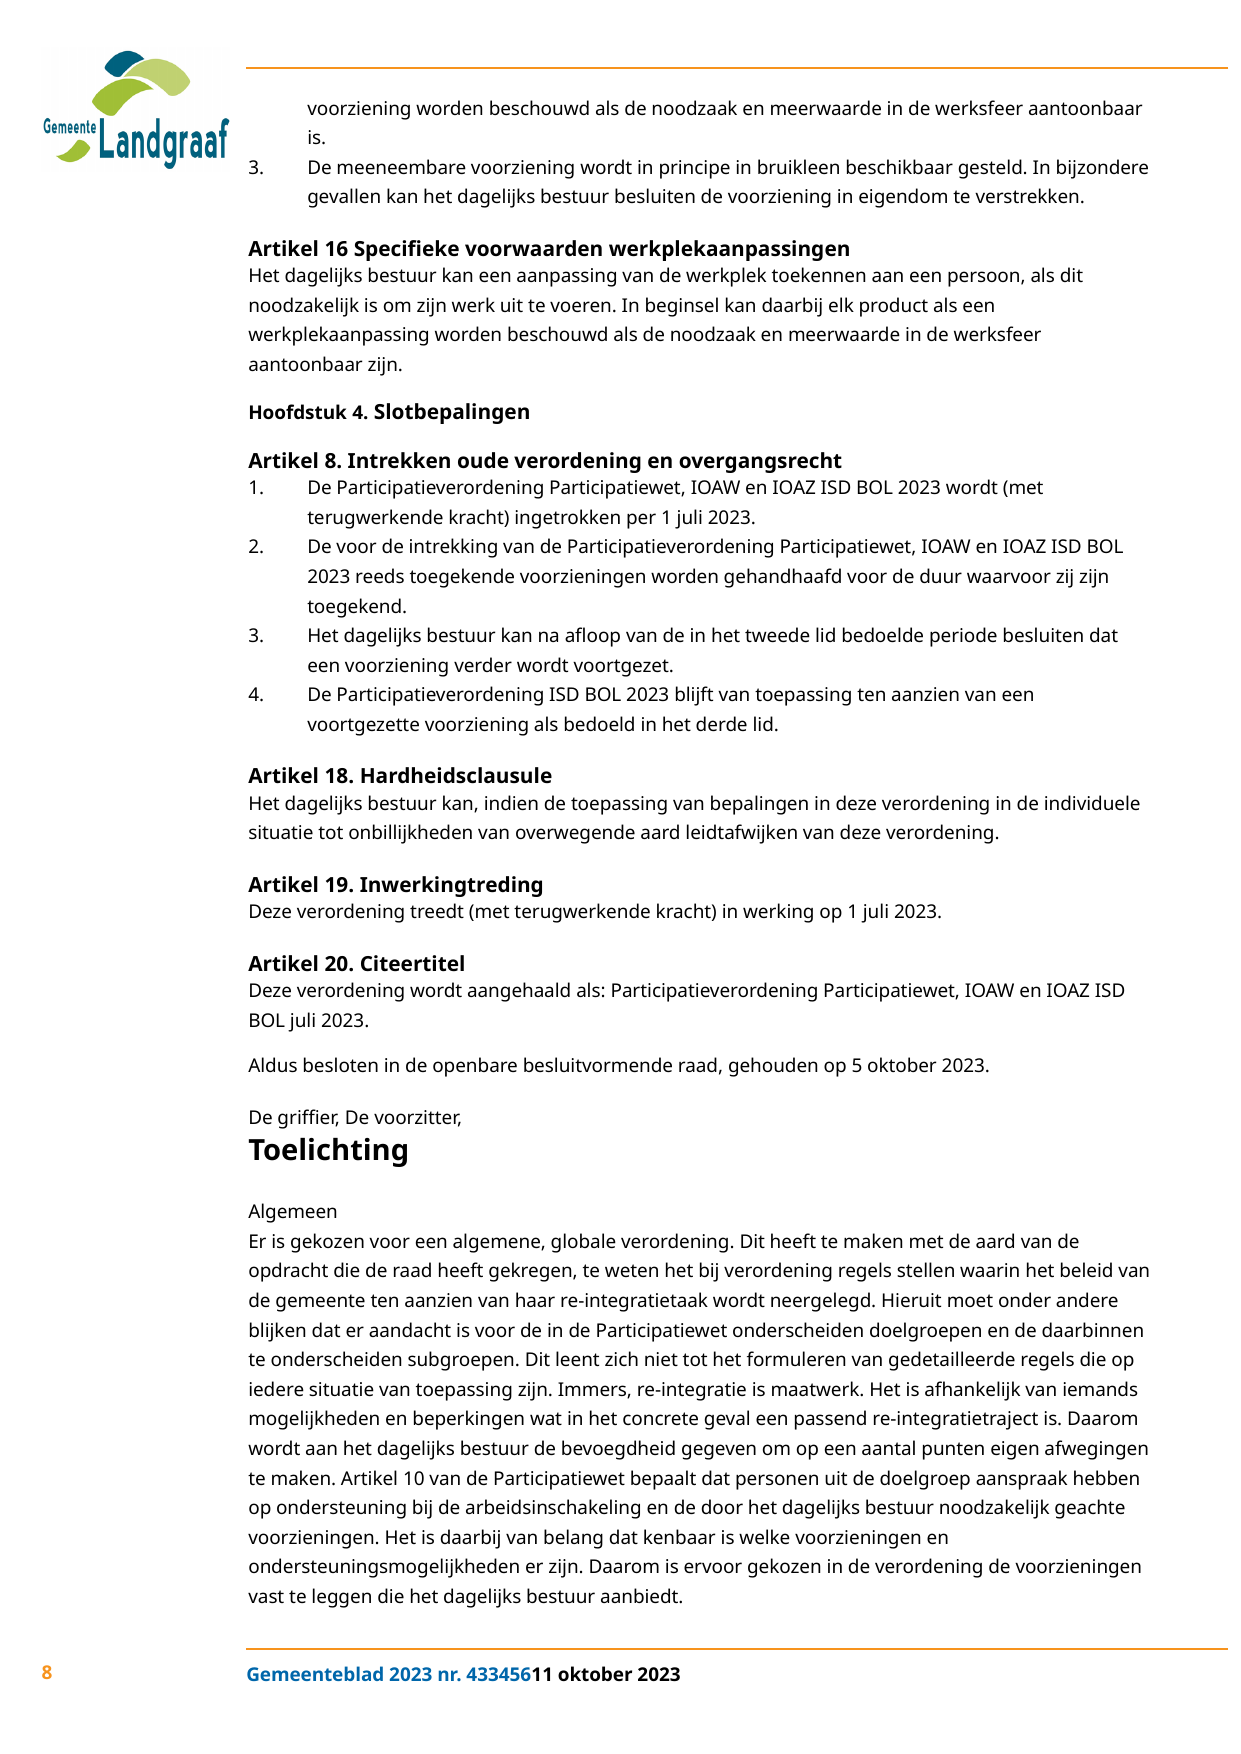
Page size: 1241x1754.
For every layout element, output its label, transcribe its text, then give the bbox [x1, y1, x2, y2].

text Er is gekozen voor een algemene, globale verordening. Dit heeft te maken met de aard van de opdracht die de raad heeft gekregen, te weten het bij verordening regels stellen waarin het beleid van de gemeente ten aanzien van haar re-integratietaak wordt neergelegd. Hieruit moet onder andere blijken dat er aandacht is voor de in de Participatiewet onderscheiden doelgroepen en de daarbinnen te onderscheiden subgroepen. Dit leent zich niet tot het formuleren van gedetailleerde regels die op iedere situatie van toepassing zijn. Immers, re-integratie is maatwerk. Het is afhankelijk van iemands mogelijkheden en beperkingen wat in het concrete geval een passend re-integratietraject is. Daarom wordt aan het dagelijks bestuur de bevoegdheid gegeven om op een aantal punten eigen afwegingen te maken. Artikel 10 van de Participatiewet bepaalt dat personen uit de doelgroep aanspraak hebben op ondersteuning bij de arbeidsinschakeling en de door het dagelijks bestuur noodzakelijk geachte voorzieningen. Het is daarbij van belang dat kenbaar is welke voorzieningen en ondersteuningsmogelijkheden er zijn. Daarom is ervoor gekozen in de verordening de voorzieningen vast te leggen die het dagelijks bestuur aanbiedt. [248, 1228, 1152, 1609]
text Deze verordening wordt aangehaald als: Participatieverordening Participatiewet, IOAW en IOAZ ISD BOL juli 2023. [248, 977, 1152, 1033]
text Het dagelijks bestuur kan, indien de toepassing van bepalingen in deze verordening in de individuele situatie tot onbillijkheden van overwegende aard leidtafwijken van deze verordening. [248, 790, 1152, 845]
text Artikel 19. Inwerkingtreding [248, 870, 1152, 898]
picture [41, 47, 231, 172]
text Het dagelijks bestuur kan een aanpassing van de werkplek toekennen aan een persoon, als dit noodzakelijk is om zijn werk uit te voeren. In beginsel kan daarbij elk product als een werkplekaanpassing worden beschouwd als de noodzaak en meerwaarde in de werksfeer aantoonbaar zijn. [248, 262, 1152, 377]
list De Participatieverordening ISD BOL 2023 blijft van toepassing ten aanzien van een voortgezette voorziening als bedoeld in het derde lid. [248, 682, 1152, 737]
text Hoofdstuk 4. Slotbepalingen [248, 397, 1152, 425]
text Artikel 18. Hardheidsclausule [248, 762, 1152, 790]
text Toelichting [248, 1130, 1152, 1169]
text Artikel 8. Intrekken oude verordening en overgangsrecht [248, 446, 1152, 474]
list Het dagelijks bestuur kan na afloop van de in het tweede lid bedoelde periode besluiten dat een voorziening verder wordt voortgezet. [248, 622, 1152, 678]
text Deze verordening treedt (met terugwerkende kracht) in werking op 1 juli 2023. [248, 898, 1152, 924]
text Artikel 20. Citeertitel [248, 949, 1152, 977]
text Aldus besloten in de openbare besluitvormende raad, gehouden op 5 oktober 2023. [248, 1052, 1152, 1078]
text Artikel 16 Specifieke voorwaarden werkplekaanpassingen [248, 234, 1152, 262]
list De Participatieverordening Participatiewet, IOAW en IOAZ ISD BOL 2023 wordt (met terugwerkende kracht) ingetrokken per 1 juli 2023. [248, 474, 1152, 530]
text De griffier, De voorzitter, [248, 1104, 1152, 1130]
list voorziening worden beschouwd als de noodzaak en meerwaarde in de werksfeer aantoonbaar is. [248, 95, 1152, 150]
text Algemeen [248, 1198, 1152, 1224]
list De meeneembare voorziening wordt in principe in bruikleen beschikbaar gesteld. In bijzondere gevallen kan het dagelijks bestuur besluiten de voorziening in eigendom te verstrekken. [248, 154, 1152, 209]
list De voor de intrekking van de Participatieverordening Participatiewet, IOAW en IOAZ ISD BOL 2023 reeds toegekende voorzieningen worden gehandhaafd voor de duur waarvoor zij zijn toegekend. [248, 534, 1152, 618]
